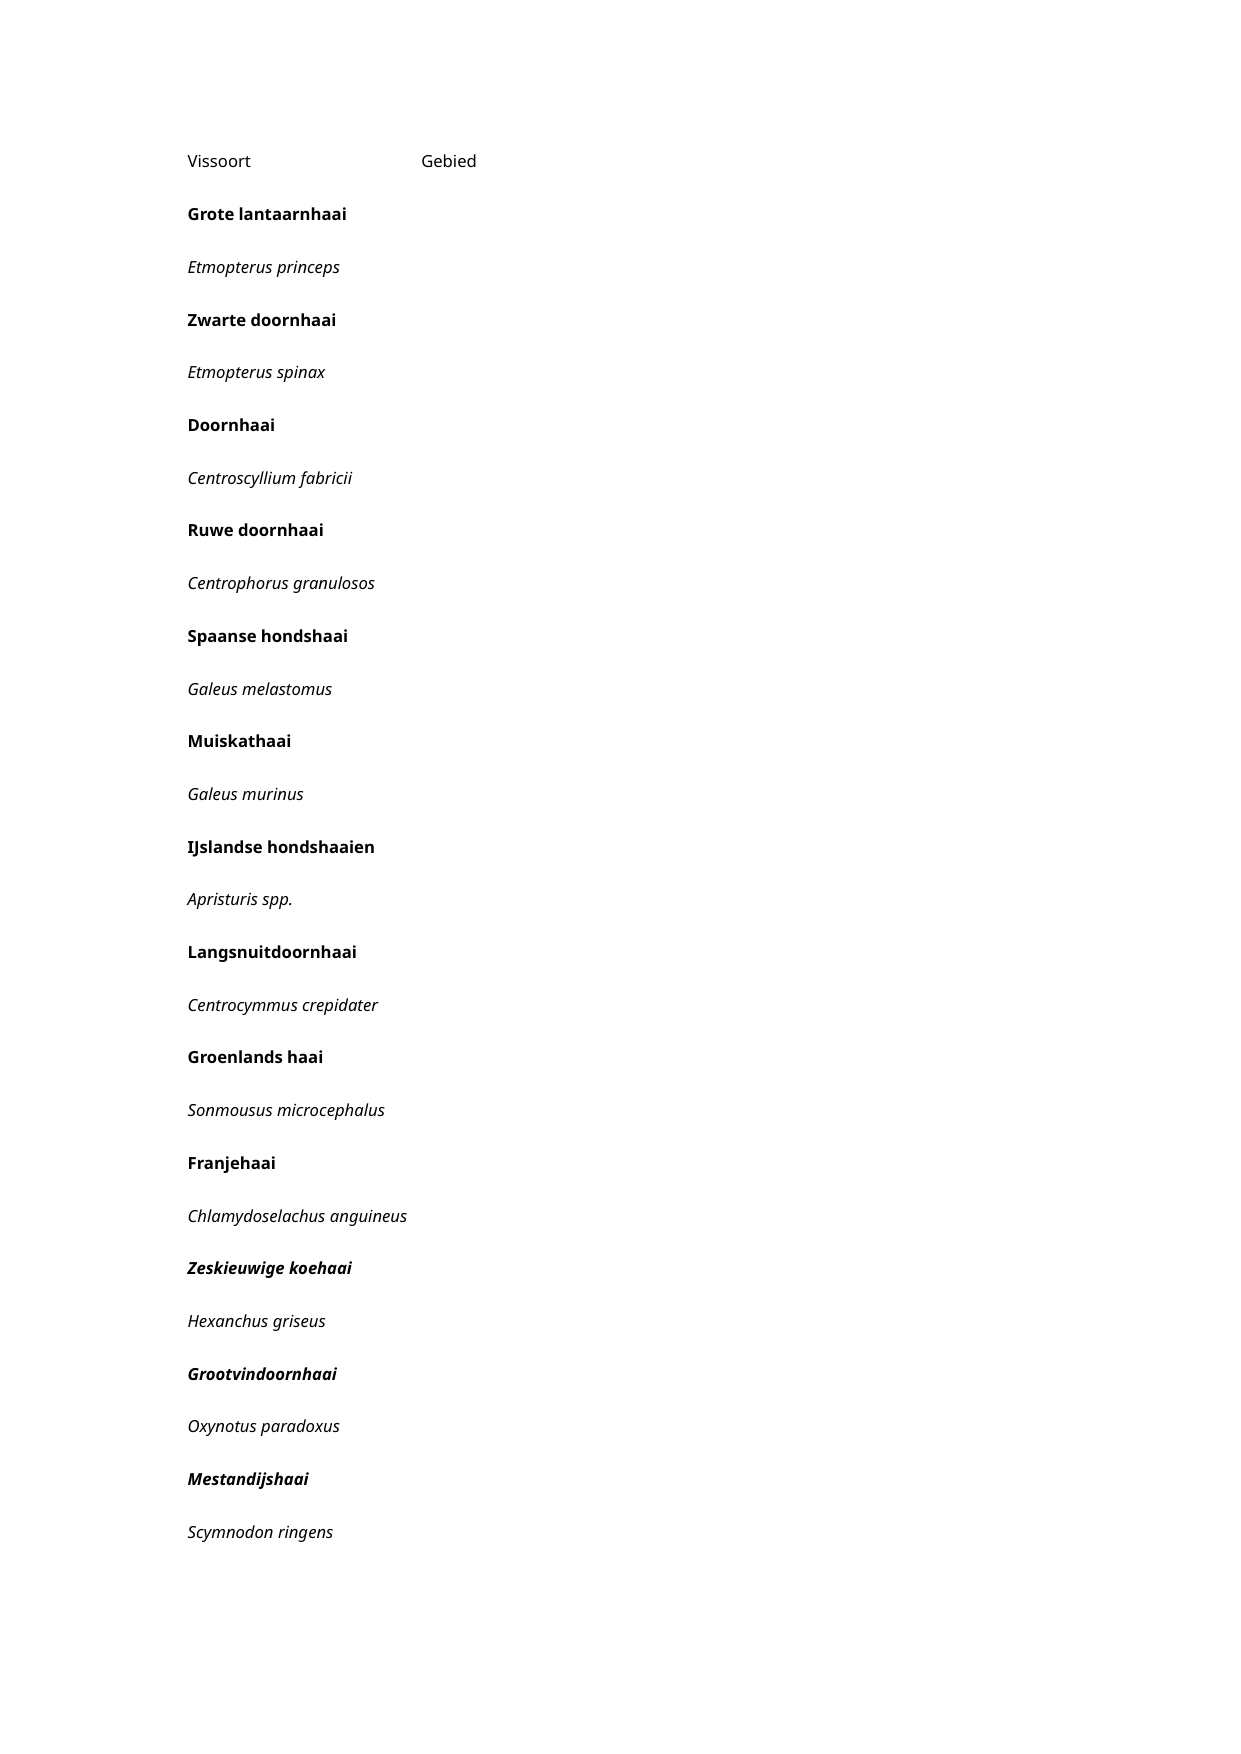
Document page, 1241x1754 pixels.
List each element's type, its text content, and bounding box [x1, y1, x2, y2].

table_header Vissoort [188, 150, 421, 203]
table_header Gebied [421, 150, 1053, 203]
table_cell [421, 203, 1053, 1573]
table_cell Grote lantaarnhaai Etmopterus princeps Zwarte doornhaai Etmopterus spinax Doornhaai Centroscyllium fabricii Ruwe doornhaai Centrophorus granulosos Spaanse hondshaai Galeus melastomus Muiskathaai Galeus murinus IJslandse hondshaaien Apristuris spp. Langsnuitdoornhaai Centrocymmus crepidater Groenlands haai Sonmousus microcephalus Franjehaai Chlamydoselachus anguineus Zeskieuwige koehaai Hexanchus griseus Grootvindoornhaai Oxynotus paradoxus Mestandijshaai Scymnodon ringens [188, 203, 421, 1573]
